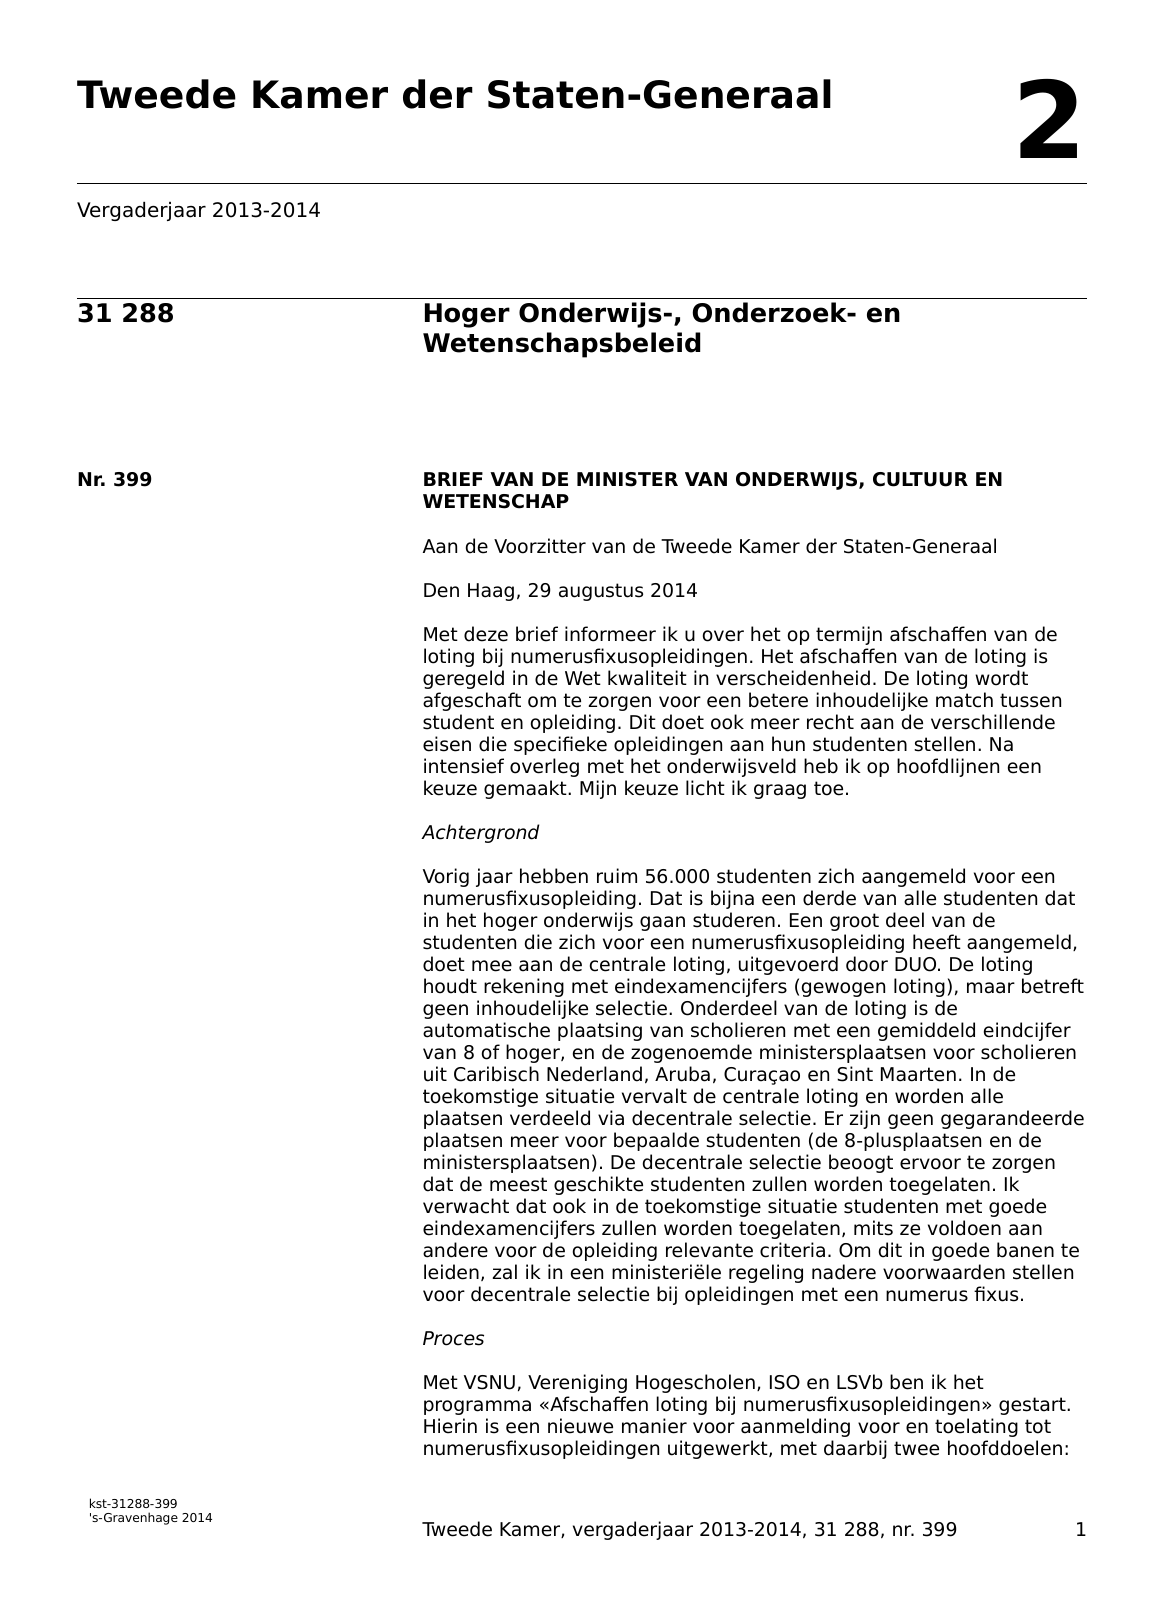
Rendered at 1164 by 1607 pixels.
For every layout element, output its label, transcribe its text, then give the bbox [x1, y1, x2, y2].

subtitle Achtergrond [422, 822, 1087, 844]
text Met deze brief informeer ik u over het op termijn afschaffen van de loting bij numerusfixusopleidingen. Het afschaffen van de loting is geregeld in de Wet kwaliteit in verscheidenheid. De loting wordt afgeschaft om te zorgen voor een betere inhoudelijke match tussen student en opleiding. Dit doet ook meer recht aan de verschillende eisen die specifieke opleidingen aan hun studenten stellen. Na intensief overleg met het onderwijsveld heb ik op hoofdlijnen een keuze gemaakt. Mijn keuze licht ik graag toe. [422, 624, 1087, 800]
subtitle 31 288 Hoger Onderwijs-, Onderzoek- en Wetenschapsbeleid [77, 299, 1087, 358]
text kst-31288-399 [88, 1497, 323, 1511]
table_cell Vergaderjaar 2013-2014 [77, 184, 1087, 298]
text Vorig jaar hebben ruim 56.000 studenten zich aangemeld voor een numerusfixusopleiding. Dat is bijna een derde van alle studenten dat in het hoger onderwijs gaan studeren. Een groot deel van de studenten die zich voor een numerusfixusopleiding heeft aangemeld, doet mee aan de centrale loting, uitgevoerd door DUO. De loting houdt rekening met eindexamencijfers (gewogen loting), maar betreft geen inhoudelijke selectie. Onderdeel van de loting is de automatische plaatsing van scholieren met een gemiddeld eindcijfer van 8 of hoger, en de zogenoemde ministersplaatsen voor scholieren uit Caribisch Nederland, Aruba, Curaçao en Sint Maarten. In de toekomstige situatie vervalt de centrale loting en worden alle plaatsen verdeeld via decentrale selectie. Er zijn geen gegarandeerde plaatsen meer voor bepaalde studenten (de 8-plusplaatsen en de ministersplaatsen). De decentrale selectie beoogt ervoor te zorgen dat de meest geschikte studenten zullen worden toegelaten. Ik verwacht dat ook in de toekomstige situatie studenten met goede eindexamencijfers zullen worden toegelaten, mits ze voldoen aan andere voor de opleiding relevante criteria. Om dit in goede banen te leiden, zal ik in een ministeriële regeling nadere voorwaarden stellen voor decentrale selectie bij opleidingen met een numerus fixus. [422, 866, 1087, 1306]
subtitle Nr. 399 BRIEF VAN DE MINISTER VAN ONDERWIJS, CULTUUR EN WETENSCHAP [77, 469, 1087, 513]
table_header Tweede Kamer der Staten-Generaal [77, 59, 886, 183]
text 's-Gravenhage 2014 [88, 1511, 323, 1525]
text Den Haag, 29 augustus 2014 [422, 580, 1087, 602]
text Met VSNU, Vereniging Hogescholen, ISO en LSVb ben ik het programma «Afschaffen loting bij numerusfixusopleidingen» gestart. Hierin is een nieuwe manier voor aanmelding voor en toelating tot numerusfixusopleidingen uitgewerkt, met daarbij twee hoofddoelen: [422, 1372, 1087, 1460]
table_header 2 [886, 59, 1087, 183]
subtitle Proces [422, 1328, 1087, 1350]
text Aan de Voorzitter van de Tweede Kamer der Staten-Generaal [422, 536, 1087, 557]
